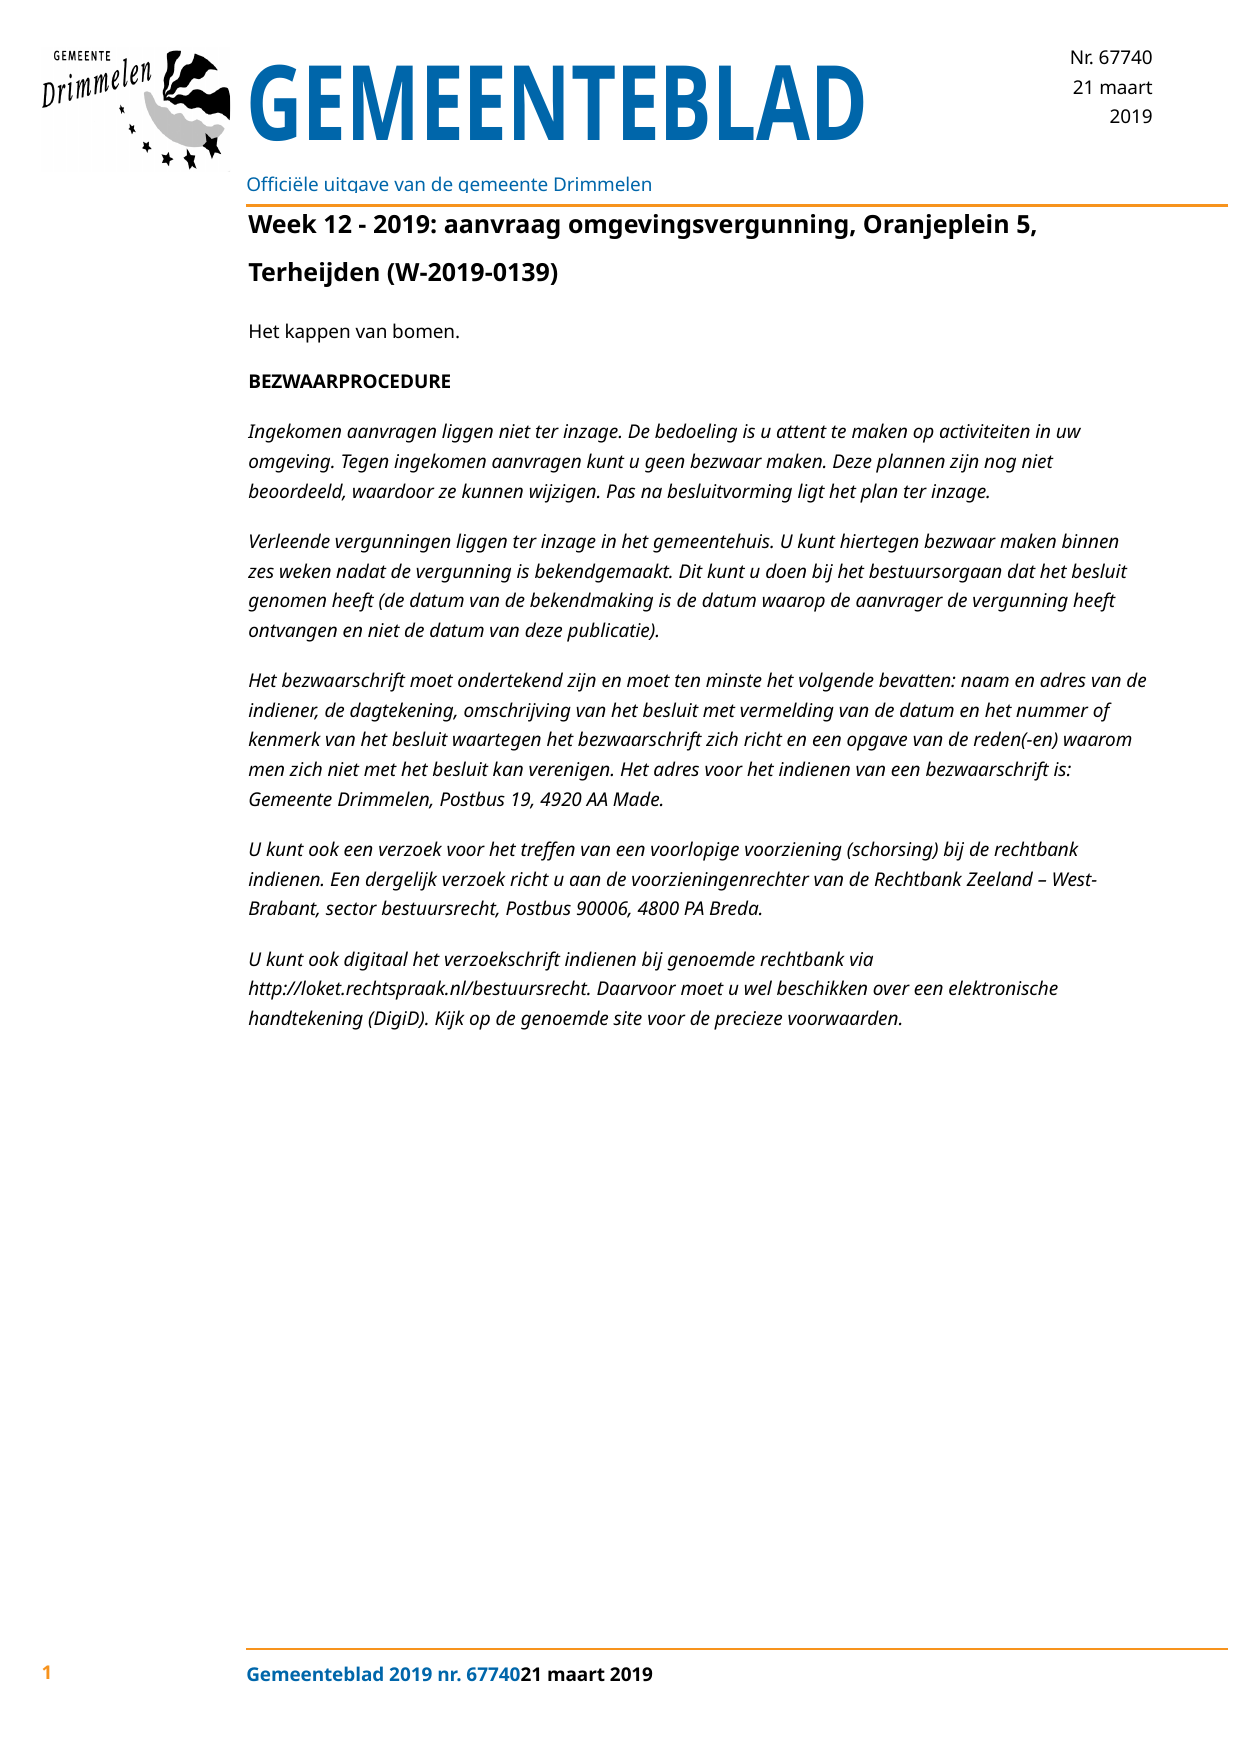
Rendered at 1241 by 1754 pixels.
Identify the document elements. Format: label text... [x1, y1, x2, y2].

picture [41, 47, 231, 172]
text U kunt ook digitaal het verzoekschrift indienen bij genoemde rechtbank via http://loket.rechtspraak.nl/bestuursrecht. Daarvoor moet u wel beschikken over een elektronische handtekening (DigiD). Kijk op de genoemde site voor de precieze voorwaarden. [248, 946, 1152, 1031]
text Verleende vergunningen liggen ter inzage in het gemeentehuis. U kunt hiertegen bezwaar maken binnen zes weken nadat de vergunning is bekendgemaakt. Dit kunt u doen bij het bestuursorgaan dat het besluit genomen heeft (de datum van de bekendmaking is de datum waarop de aanvrager de vergunning heeft ontvangen en niet de datum van deze publicatie). [248, 528, 1152, 643]
text Ingekomen aanvragen liggen niet ter inzage. De bedoeling is u attent te maken op activiteiten in uw omgeving. Tegen ingekomen aanvragen kunt u geen bezwaar maken. Deze plannen zijn nog niet beoordeeld, waardoor ze kunnen wijzigen. Pas na besluitvorming ligt het plan ter inzage. [248, 419, 1152, 504]
text U kunt ook een verzoek voor het treffen van een voorlopige voorziening (schorsing) bij de rechtbank indienen. Een dergelijk verzoek richt u aan de voorzieningenrechter van de Rechtbank Zeeland – West-Brabant, sector bestuursrecht, Postbus 90006, 4800 PA Breda. [248, 836, 1152, 921]
text BEZWAARPROCEDURE [248, 368, 1152, 394]
text Het bezwaarschrift moet ondertekend zijn en moet ten minste het volgende bevatten: naam en adres van de indiener, de dagtekening, omschrijving van het besluit met vermelding van de datum en het nummer of kenmerk van het besluit waartegen het bezwaarschrift zich richt en een opgave van de reden(-en) waarom men zich niet met het besluit kan verenigen. Het adres voor het indienen van een bezwaarschrift is: Gemeente Drimmelen, Postbus 19, 4920 AA Made. [248, 667, 1152, 812]
text Het kappen van bomen. [248, 318, 1152, 344]
text Week 12 - 2019: aanvraag omgevingsvergunning, Oranjeplein 5, Terheijden (W-2019-0139) [248, 207, 1152, 288]
